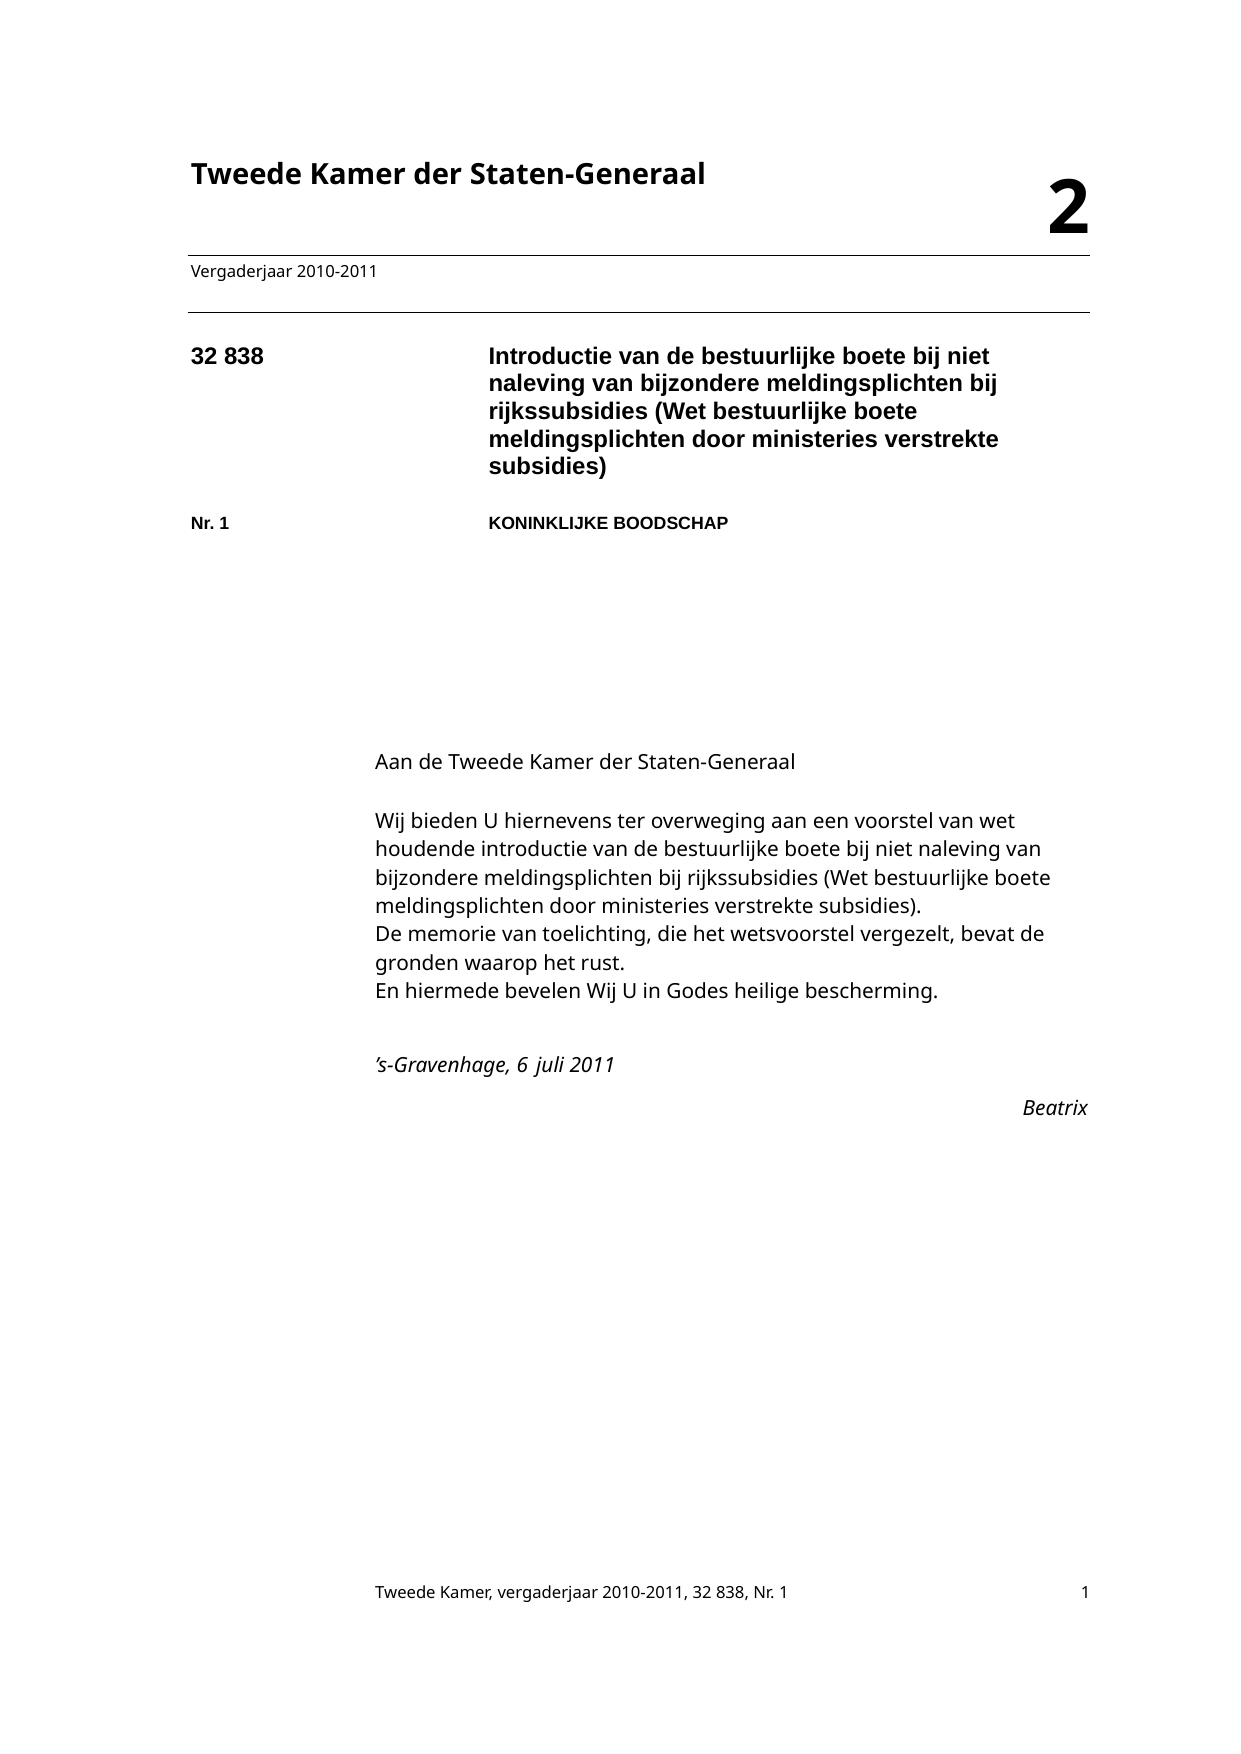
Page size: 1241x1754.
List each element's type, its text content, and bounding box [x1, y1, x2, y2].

table_cell KONINKLIJKE BOODSCHAP [485, 510, 1090, 629]
table_header Tweede Kamer der Staten-Generaal [188, 150, 909, 255]
text Beatrix [375, 1093, 1090, 1122]
table_cell Vergaderjaar 2010-2011 [188, 256, 485, 312]
text En hiermede bevelen Wij U in Godes heilige bescherming. [375, 976, 1090, 1005]
table_cell [485, 313, 1090, 339]
table_cell [188, 313, 485, 339]
table_cell Introductie van de bestuurlijke boete bij niet naleving van bijzondere meldingsplichten bij rijkssubsidies (Wet bestuurlijke boete meldingsplichten door ministeries verstrekte subsidies) [485, 339, 1090, 510]
table_cell 32 838 [188, 339, 485, 510]
text Aan de Tweede Kamer der Staten-Generaal [375, 747, 1090, 776]
table_cell Nr. 1 [188, 510, 485, 629]
text De memorie van toelichting, die het wetsvoorstel vergezelt, bevat de gronden waarop het rust. [375, 919, 1090, 976]
text ’s-Gravenhage, 6 juli 2011 [375, 1050, 1090, 1078]
text Wij bieden U hiernevens ter overweging aan een voorstel van wet houdende introductie van de bestuurlijke boete bij niet naleving van bijzondere meldingsplichten bij rijkssubsidies (Wet bestuurlijke boete meldingsplichten door ministeries verstrekte subsidies). [375, 806, 1090, 919]
table_header 2 [910, 150, 1090, 255]
table_cell [485, 256, 1090, 312]
